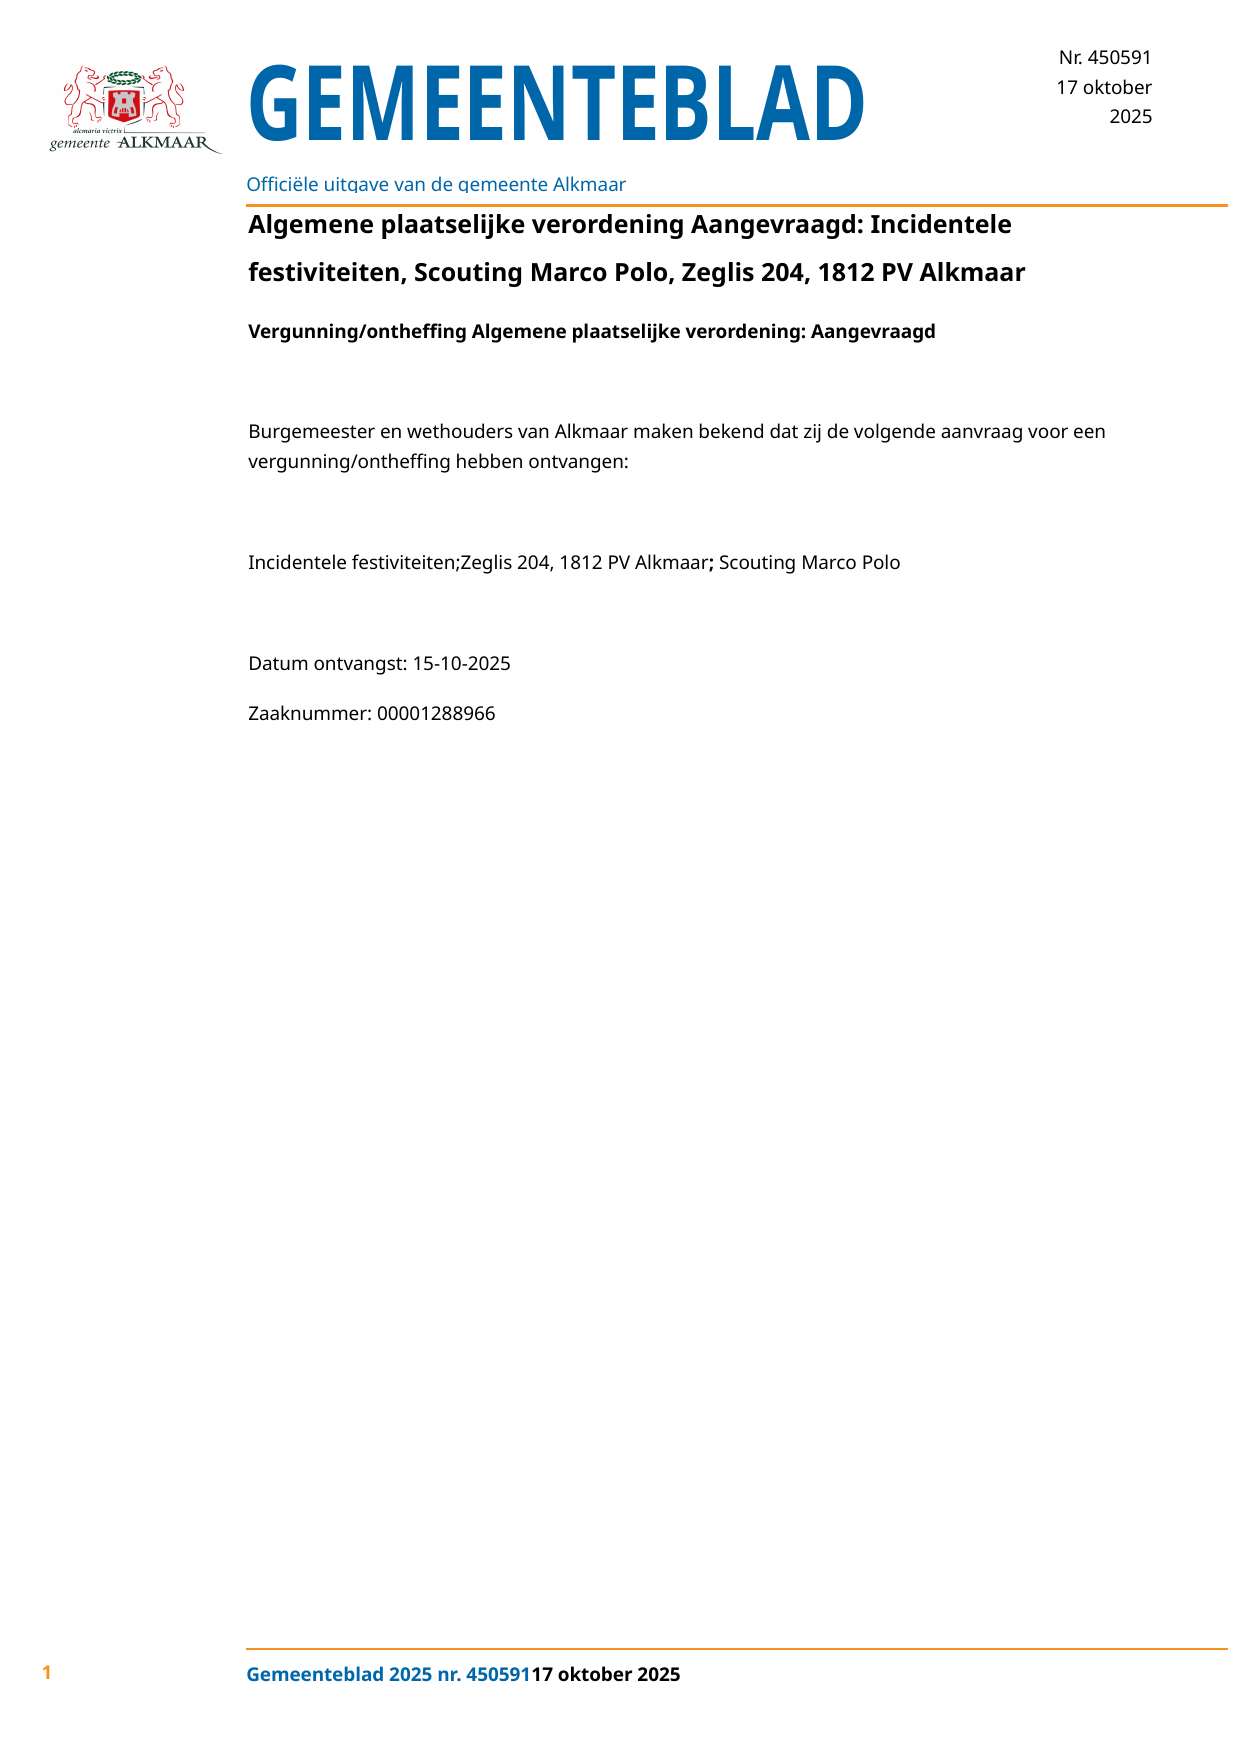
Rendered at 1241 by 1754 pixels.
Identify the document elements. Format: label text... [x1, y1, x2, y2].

text Incidentele festiviteiten;Zeglis 204, 1812 PV Alkmaar; Scouting Marco Polo [248, 549, 1152, 575]
picture [41, 47, 231, 172]
text Datum ontvangst: 15-10-2025 [248, 650, 1152, 676]
text Zaaknummer: 00001288966 [248, 700, 1152, 726]
text Vergunning/ontheffing Algemene plaatselijke verordening: Aangevraagd [248, 318, 1152, 344]
text Algemene plaatselijke verordening Aangevraagd: Incidentele festiviteiten, Scouting Marco Polo, Zeglis 204, 1812 PV Alkmaar [248, 207, 1152, 288]
text Burgemeester en wethouders van Alkmaar maken bekend dat zij de volgende aanvraag voor een vergunning/ontheffing hebben ontvangen: [248, 419, 1152, 474]
